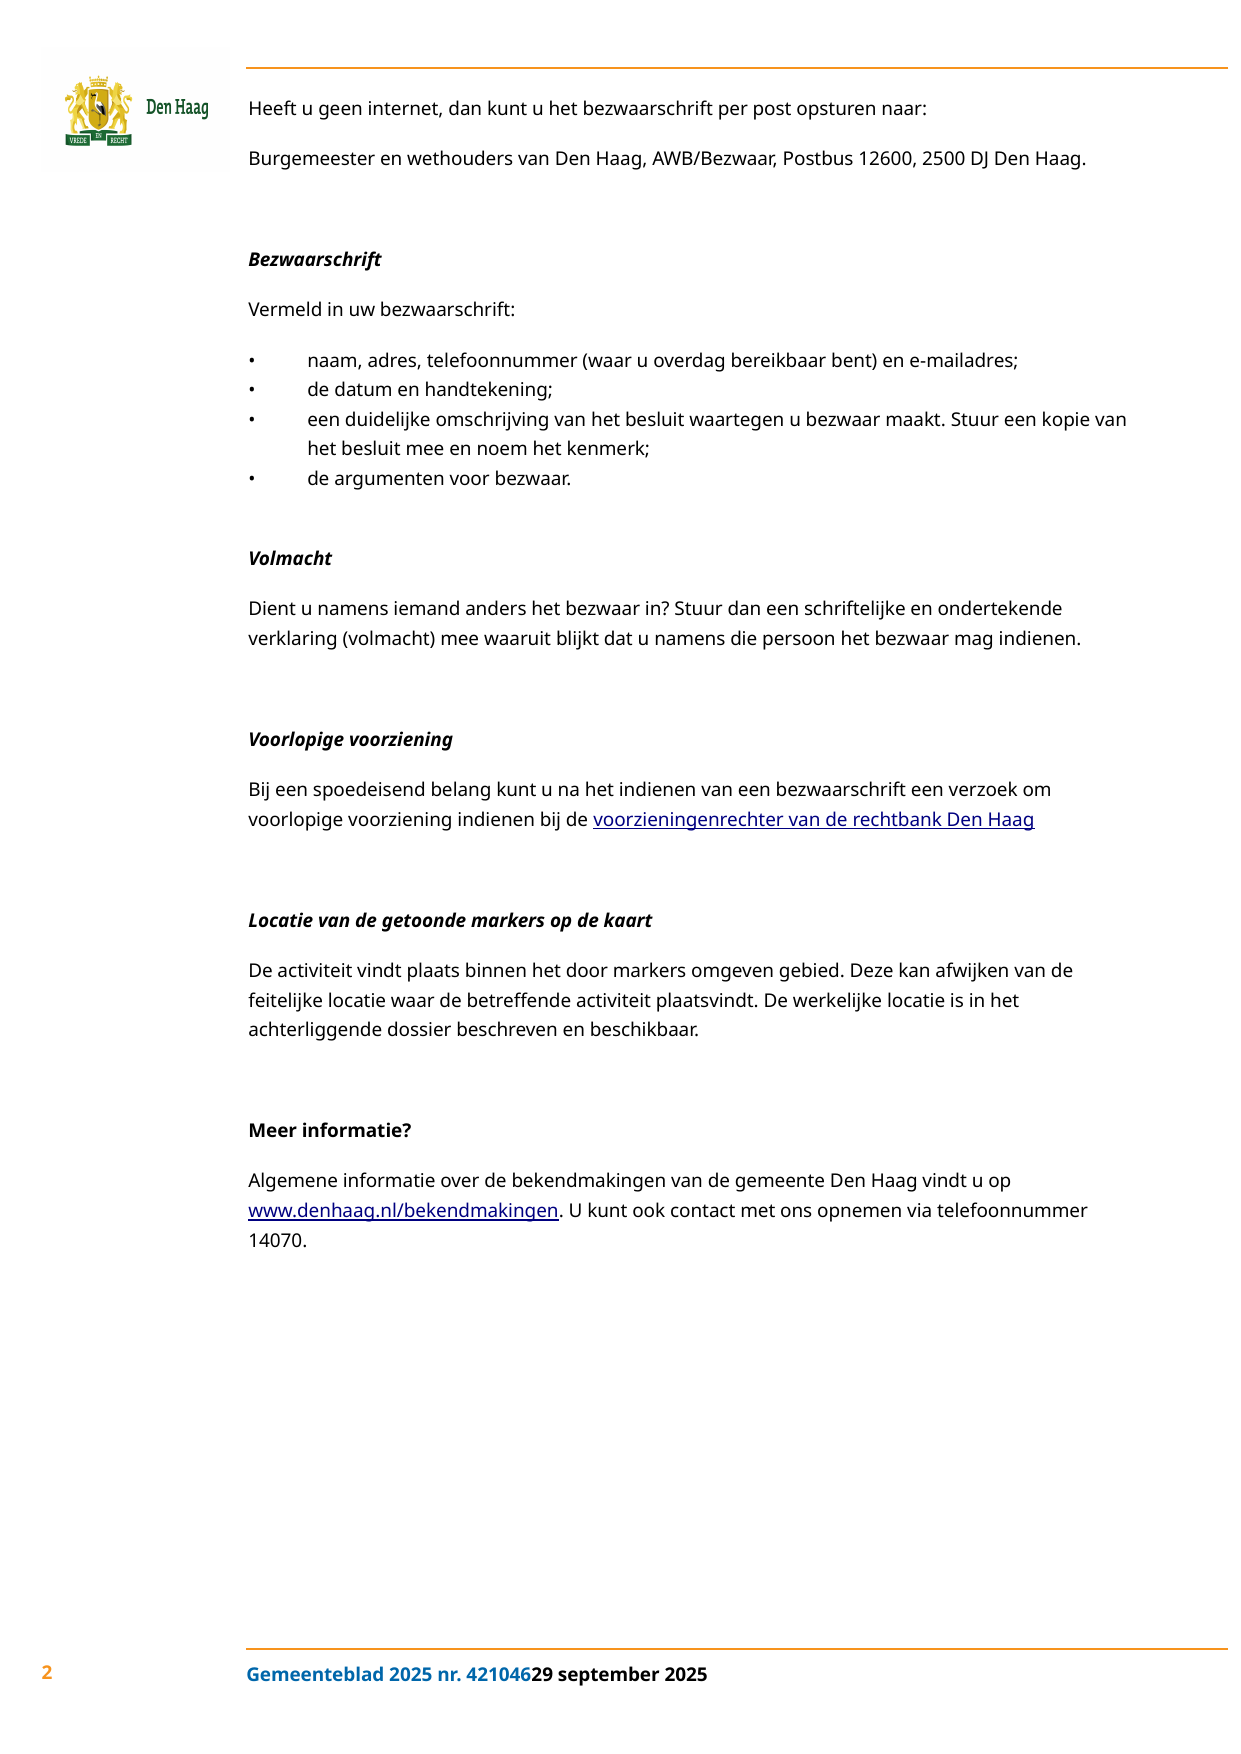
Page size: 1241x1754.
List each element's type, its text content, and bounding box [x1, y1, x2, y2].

list een duidelijke omschrijving van het besluit waartegen u bezwaar maakt. Stuur een kopie van het besluit mee en noem het kenmerk; [248, 406, 1152, 461]
picture [41, 47, 231, 172]
text Burgemeester en wethouders van Den Haag, AWB/Bezwaar, Postbus 12600, 2500 DJ Den Haag. [248, 145, 1152, 171]
text Heeft u geen internet, dan kunt u het bezwaarschrift per post opsturen naar: [248, 95, 1152, 121]
text Vermeld in uw bezwaarschrift: [248, 296, 1152, 322]
list de datum en handtekening; [248, 376, 1152, 402]
text Bij een spoedeisend belang kunt u na het indienen van een bezwaarschrift een verzoek om voorlopige voorziening indienen bij de voorzieningenrechter van de rechtbank Den Haag [248, 776, 1152, 832]
text Dient u namens iemand anders het bezwaar in? Stuur dan een schriftelijke en ondertekende verklaring (volmacht) mee waaruit blijkt dat u namens die persoon het bezwaar mag indienen. [248, 596, 1152, 651]
list de argumenten voor bezwaar. [248, 465, 1152, 491]
list naam, adres, telefoonnummer (waar u overdag bereikbaar bent) en e-mailadres; [248, 347, 1152, 373]
text De activiteit vindt plaats binnen het door markers omgeven gebied. Deze kan afwijken van de feitelijke locatie waar de betreffende activiteit plaatsvindt. De werkelijke locatie is in het achterliggende dossier beschreven en beschikbaar. [248, 957, 1152, 1042]
text Bezwaarschrift [248, 246, 1152, 272]
text Volmacht [248, 545, 1152, 571]
text Meer informatie? [248, 1117, 1152, 1143]
text Locatie van de getoonde markers op de kaart [248, 907, 1152, 933]
text Algemene informatie over de bekendmakingen van de gemeente Den Haag vindt u op www.denhaag.nl/bekendmakingen. U kunt ook contact met ons opnemen via telefoonnummer 14070. [248, 1168, 1152, 1253]
text Voorlopige voorziening [248, 726, 1152, 752]
